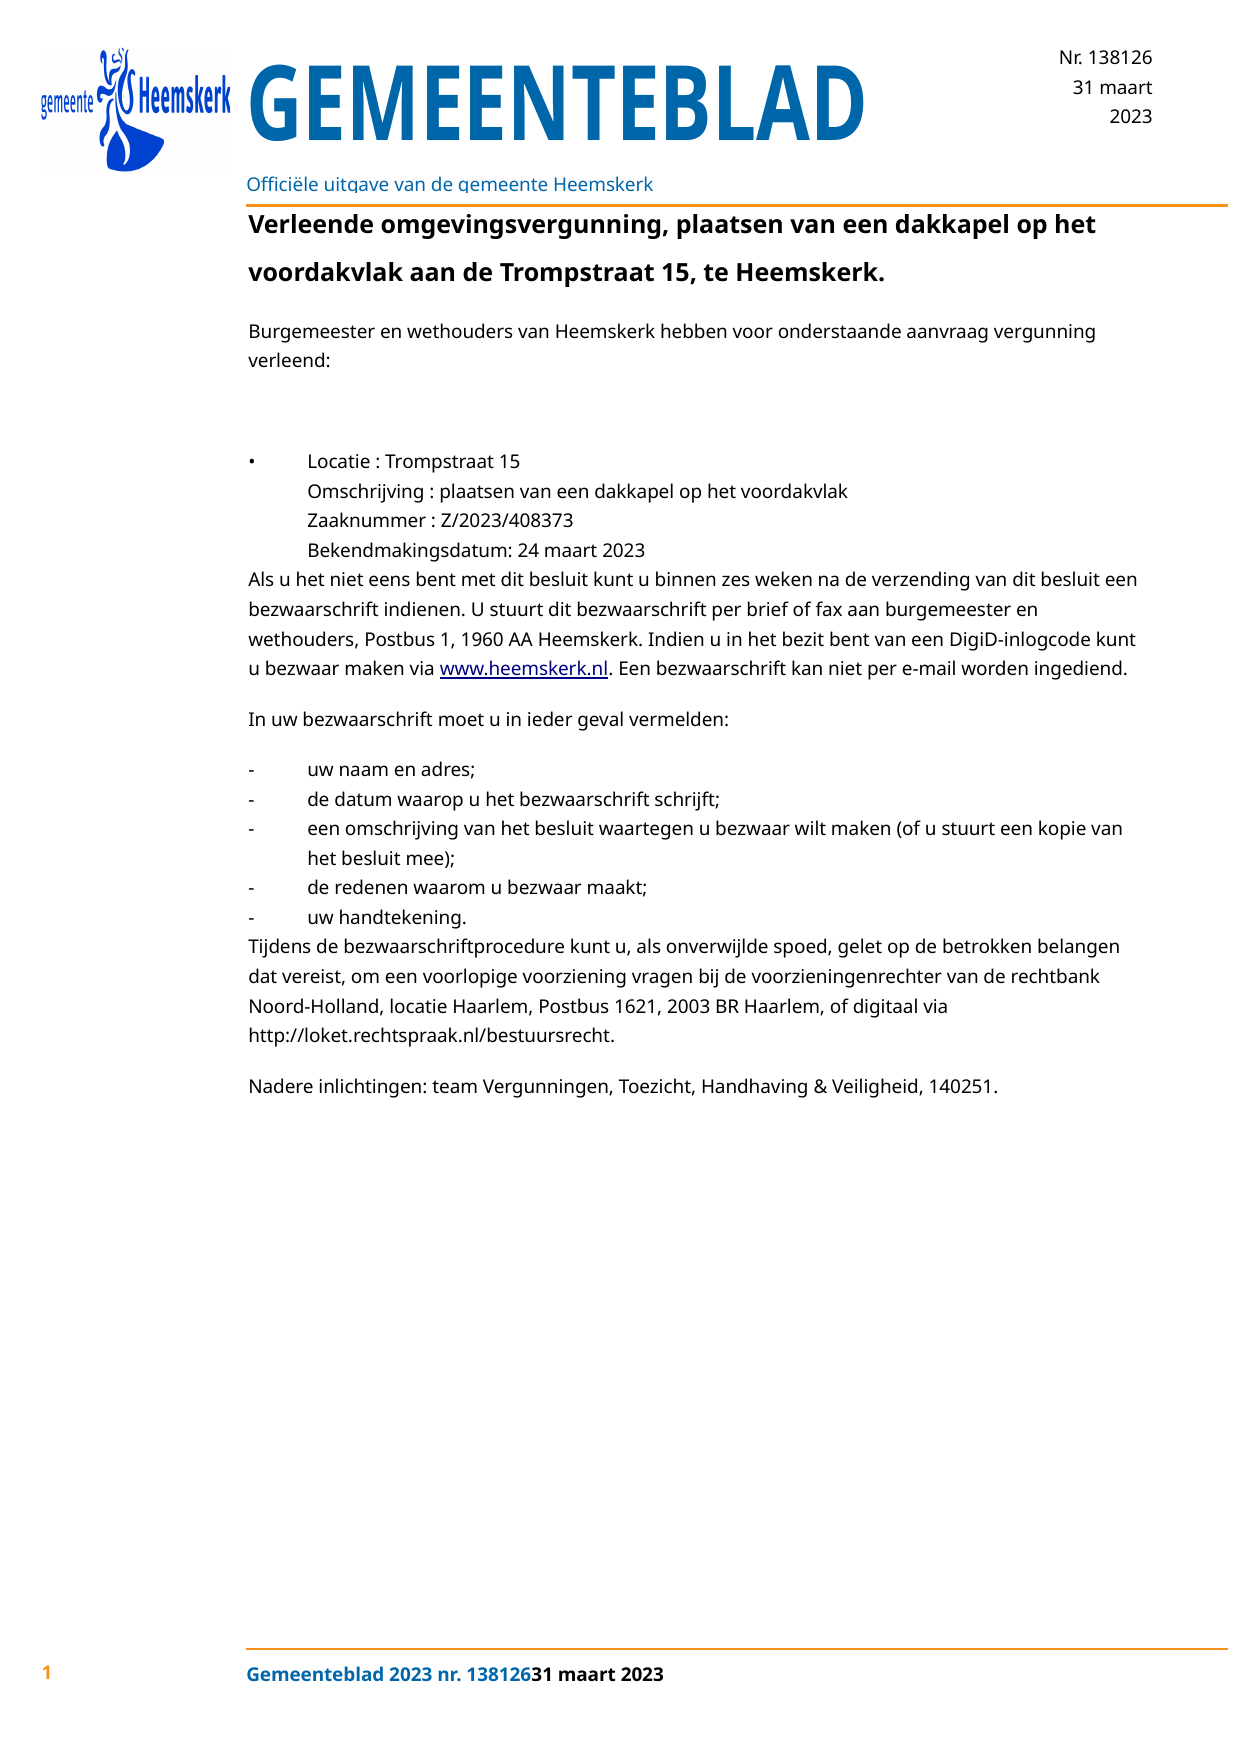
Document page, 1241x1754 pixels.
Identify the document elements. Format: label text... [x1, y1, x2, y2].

text Als u het niet eens bent met dit besluit kunt u binnen zes weken na de verzending van dit besluit een bezwaarschrift indienen. U stuurt dit bezwaarschrift per brief of fax aan burgemeester en wethouders, Postbus 1, 1960 AA Heemskerk. Indien u in het bezit bent van een DigiD-inlogcode kunt u bezwaar maken via www.heemskerk.nl. Een bezwaarschrift kan niet per e-mail worden ingediend. [248, 567, 1152, 681]
picture [41, 47, 231, 172]
list uw handtekening. [248, 904, 1152, 930]
list Omschrijving : plaatsen van een dakkapel op het voordakvlak [248, 478, 1152, 504]
list Locatie : Trompstraat 15 [248, 448, 1152, 474]
text Nadere inlichtingen: team Vergunningen, Toezicht, Handhaving & Veiligheid, 140251. [248, 1073, 1152, 1099]
text Burgemeester en wethouders van Heemskerk hebben voor onderstaande aanvraag vergunning verleend: [248, 318, 1152, 373]
list uw naam en adres; [248, 756, 1152, 782]
list de redenen waarom u bezwaar maakt; [248, 874, 1152, 900]
text In uw bezwaarschrift moet u in ieder geval vermelden: [248, 706, 1152, 732]
list de datum waarop u het bezwaarschrift schrijft; [248, 786, 1152, 812]
text Tijdens de bezwaarschriftprocedure kunt u, als onverwijlde spoed, gelet op de betrokken belangen dat vereist, om een voorlopige voorziening vragen bij de voorzieningenrechter van de rechtbank Noord-Holland, locatie Haarlem, Postbus 1621, 2003 BR Haarlem, of digitaal via http://loket.rechtspraak.nl/bestuursrecht. [248, 934, 1152, 1048]
list Zaaknummer : Z/2023/408373 [248, 507, 1152, 533]
list Bekendmakingsdatum: 24 maart 2023 [248, 537, 1152, 563]
text Verleende omgevingsvergunning, plaatsen van een dakkapel op het voordakvlak aan de Trompstraat 15, te Heemskerk. [248, 207, 1152, 288]
list een omschrijving van het besluit waartegen u bezwaar wilt maken (of u stuurt een kopie van het besluit mee); [248, 815, 1152, 871]
